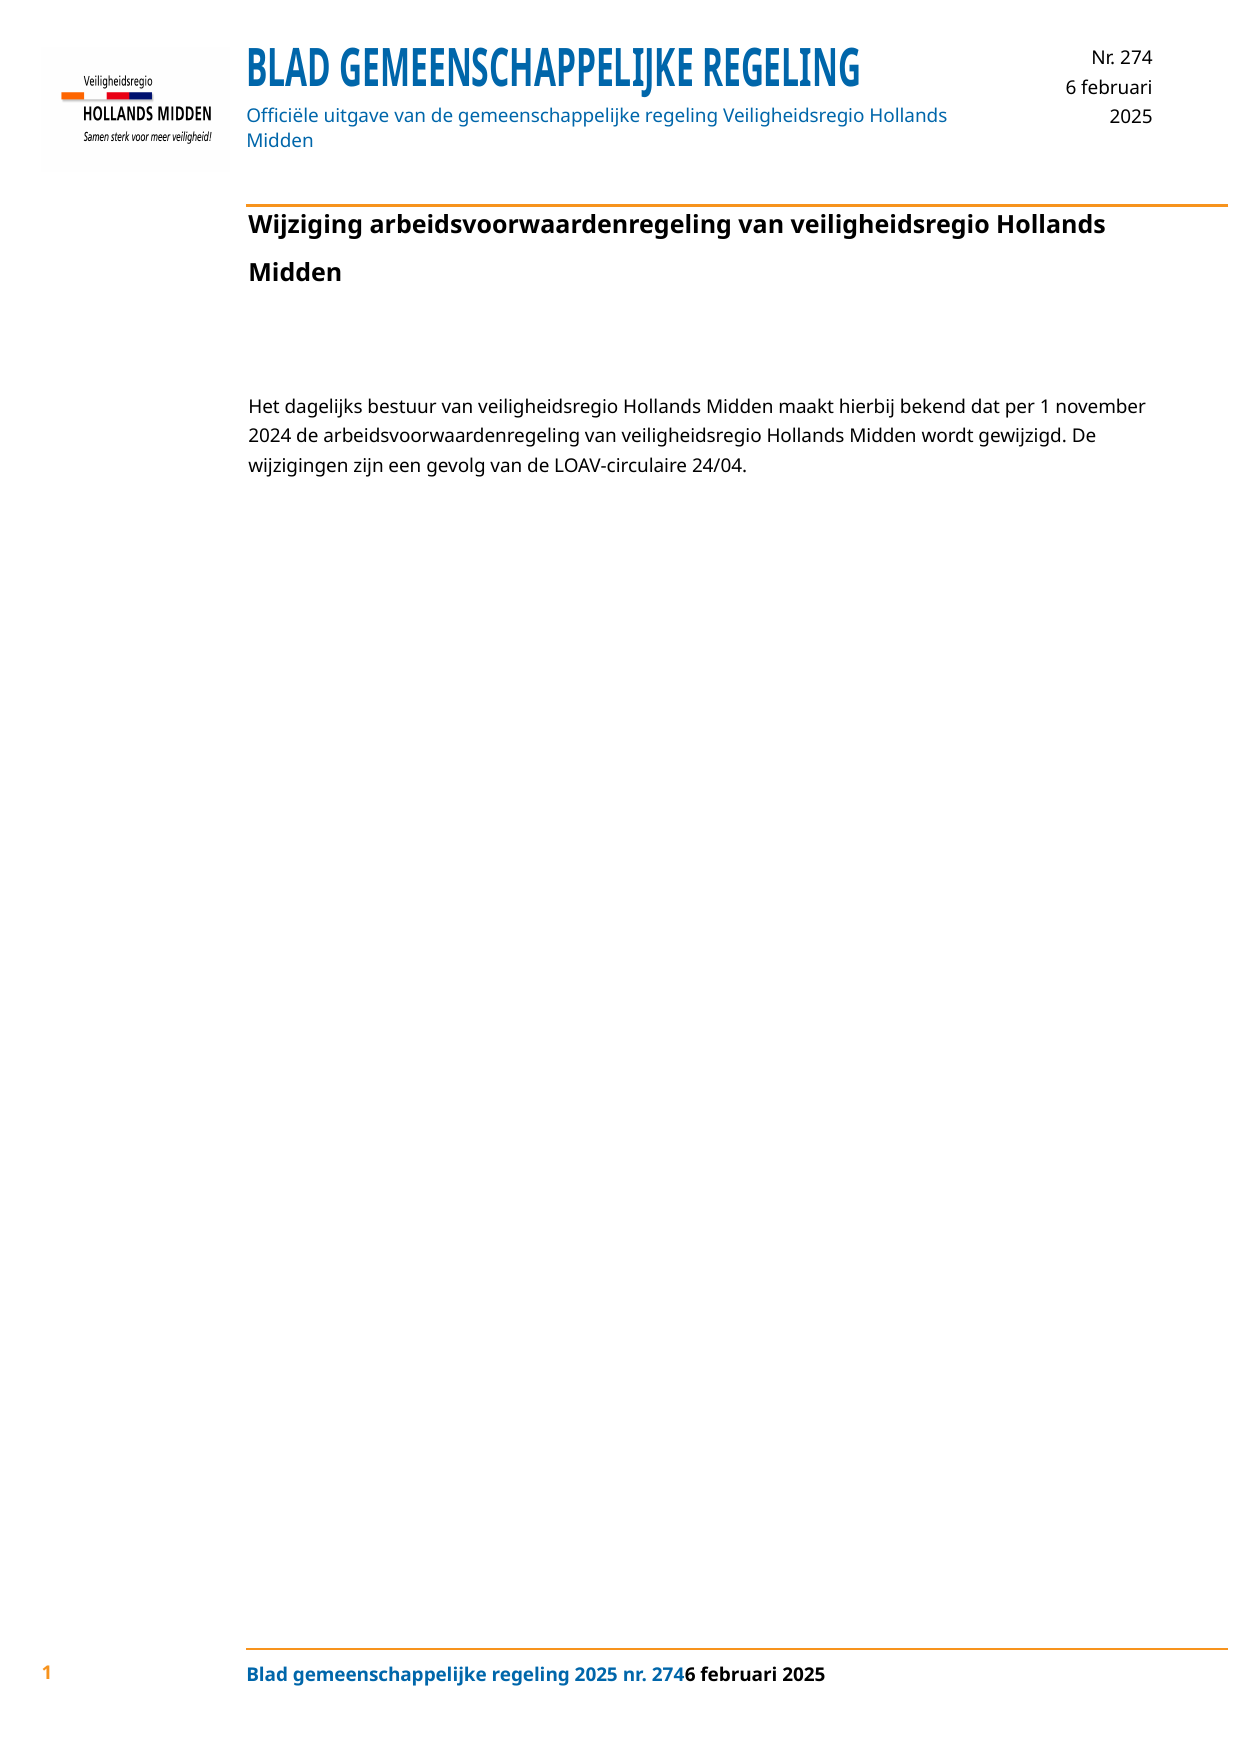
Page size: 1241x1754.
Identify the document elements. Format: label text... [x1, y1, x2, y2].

text Het dagelijks bestuur van veiligheidsregio Hollands Midden maakt hierbij bekend dat per 1 november 2024 de arbeidsvoorwaardenregeling van veiligheidsregio Hollands Midden wordt gewijzigd. De wijzigingen zijn een gevolg van de LOAV-circulaire 24/04. [248, 393, 1152, 478]
text Wijziging arbeidsvoorwaardenregeling van veiligheidsregio Hollands Midden [248, 207, 1152, 288]
picture [41, 47, 231, 172]
